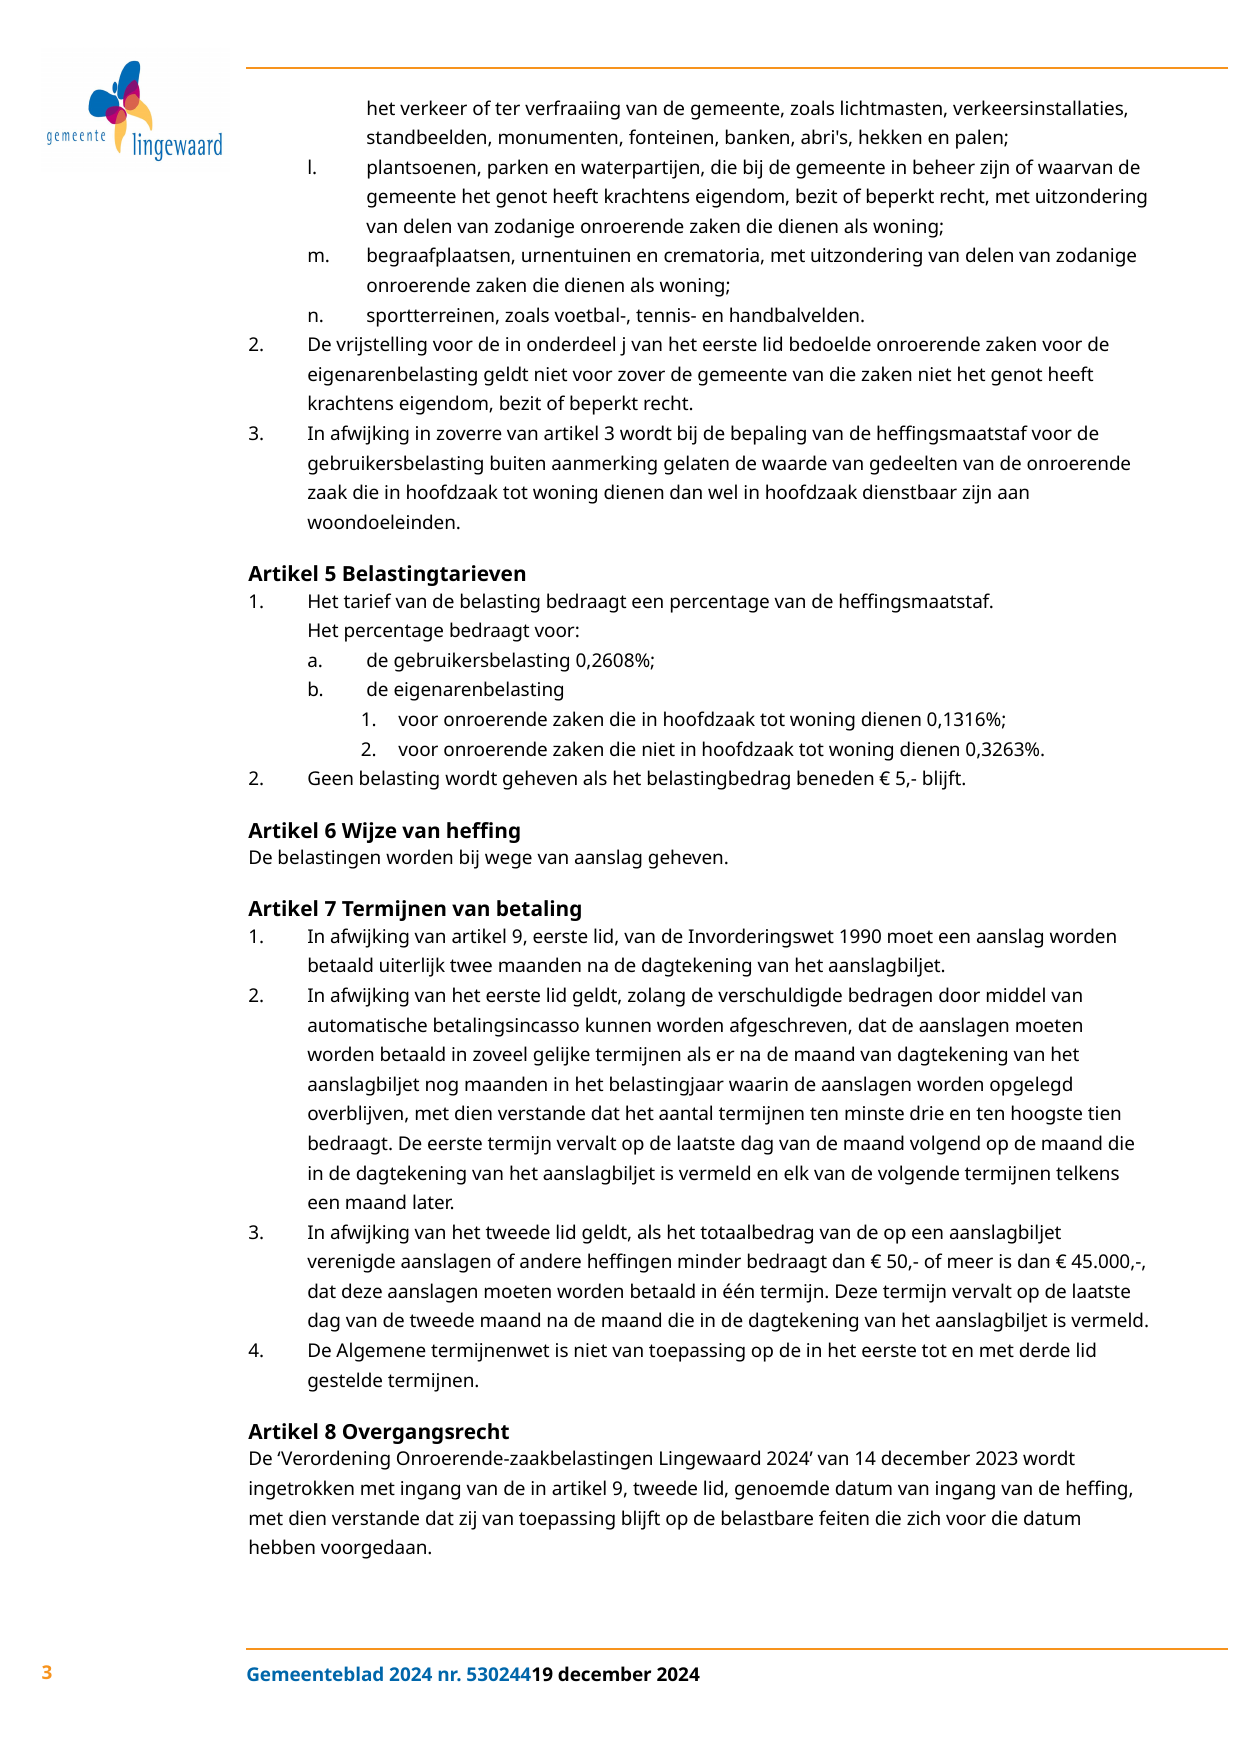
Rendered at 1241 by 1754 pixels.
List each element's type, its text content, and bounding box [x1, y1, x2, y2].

list sportterreinen, zoals voetbal-, tennis- en handbalvelden. [307, 302, 1152, 328]
text Artikel 5 Belastingtarieven [248, 559, 1152, 588]
text De belastingen worden bij wege van aanslag geheven. [248, 844, 1152, 870]
list het verkeer of ter verfraaiing van de gemeente, zoals lichtmasten, verkeersinstallaties, standbeelden, monumenten, fonteinen, banken, abri's, hekken en palen; [307, 95, 1152, 150]
list Het tarief van de belasting bedraagt een percentage van de heffingsmaatstaf. [248, 588, 1152, 613]
list De vrijstelling voor de in onderdeel j van het eerste lid bedoelde onroerende zaken voor de eigenarenbelasting geldt niet voor zover de gemeente van die zaken niet het genot heeft krachtens eigendom, bezit of beperkt recht. [248, 331, 1152, 416]
list voor onroerende zaken die niet in hoofdzaak tot woning dienen 0,3263%. [361, 736, 1152, 761]
list Geen belasting wordt geheven als het belastingbedrag beneden € 5,- blijft. [248, 765, 1152, 791]
list de eigenarenbelasting [307, 677, 1152, 702]
text De ‘Verordening Onroerende-zaakbelastingen Lingewaard 2024’ van 14 december 2023 wordt ingetrokken met ingang van de in artikel 9, tweede lid, genoemde datum van ingang van de heffing, met dien verstande dat zij van toepassing blijft op de belastbare feiten die zich voor die datum hebben voorgedaan. [248, 1446, 1152, 1560]
list In afwijking van artikel 9, eerste lid, van de Invorderingswet 1990 moet een aanslag worden betaald uiterlijk twee maanden na de dagtekening van het aanslagbiljet. [248, 923, 1152, 978]
list In afwijking van het tweede lid geldt, als het totaalbedrag van de op een aanslagbiljet verenigde aanslagen of andere heffingen minder bedraagt dan € 50,- of meer is dan € 45.000,-, dat deze aanslagen moeten worden betaald in één termijn. Deze termijn vervalt op de laatste dag van de tweede maand na de maand die in de dagtekening van het aanslagbiljet is vermeld. [248, 1219, 1152, 1333]
list de gebruikersbelasting 0,2608%; [307, 647, 1152, 673]
text Artikel 8 Overgangsrecht [248, 1417, 1152, 1446]
list In afwijking van het eerste lid geldt, zolang de verschuldigde bedragen door middel van automatische betalingsincasso kunnen worden afgeschreven, dat de aanslagen moeten worden betaald in zoveel gelijke termijnen als er na de maand van dagtekening van het aanslagbiljet nog maanden in het belastingjaar waarin de aanslagen worden opgelegd overblijven, met dien verstande dat het aantal termijnen ten minste drie en ten hoogste tien bedraagt. De eerste termijn vervalt op de laatste dag van de maand volgend op de maand die in de dagtekening van het aanslagbiljet is vermeld en elk van de volgende termijnen telkens een maand later. [248, 982, 1152, 1215]
list begraafplaatsen, urnentuinen en crematoria, met uitzondering van delen van zodanige onroerende zaken die dienen als woning; [307, 243, 1152, 298]
list Het percentage bedraagt voor: [248, 617, 1152, 643]
list De Algemene termijnenwet is niet van toepassing op de in het eerste tot en met derde lid gestelde termijnen. [248, 1337, 1152, 1392]
list plantsoenen, parken en waterpartijen, die bij de gemeente in beheer zijn of waarvan de gemeente het genot heeft krachtens eigendom, bezit of beperkt recht, met uitzondering van delen van zodanige onroerende zaken die dienen als woning; [307, 154, 1152, 239]
picture [41, 47, 231, 172]
text Artikel 6 Wijze van heffing [248, 816, 1152, 844]
list In afwijking in zoverre van artikel 3 wordt bij de bepaling van de heffingsmaatstaf voor de gebruikersbelasting buiten aanmerking gelaten de waarde van gedeelten van de onroerende zaak die in hoofdzaak tot woning dienen dan wel in hoofdzaak dienstbaar zijn aan woondoeleinden. [248, 420, 1152, 535]
list voor onroerende zaken die in hoofdzaak tot woning dienen 0,1316%; [361, 706, 1152, 732]
text Artikel 7 Termijnen van betaling [248, 894, 1152, 923]
